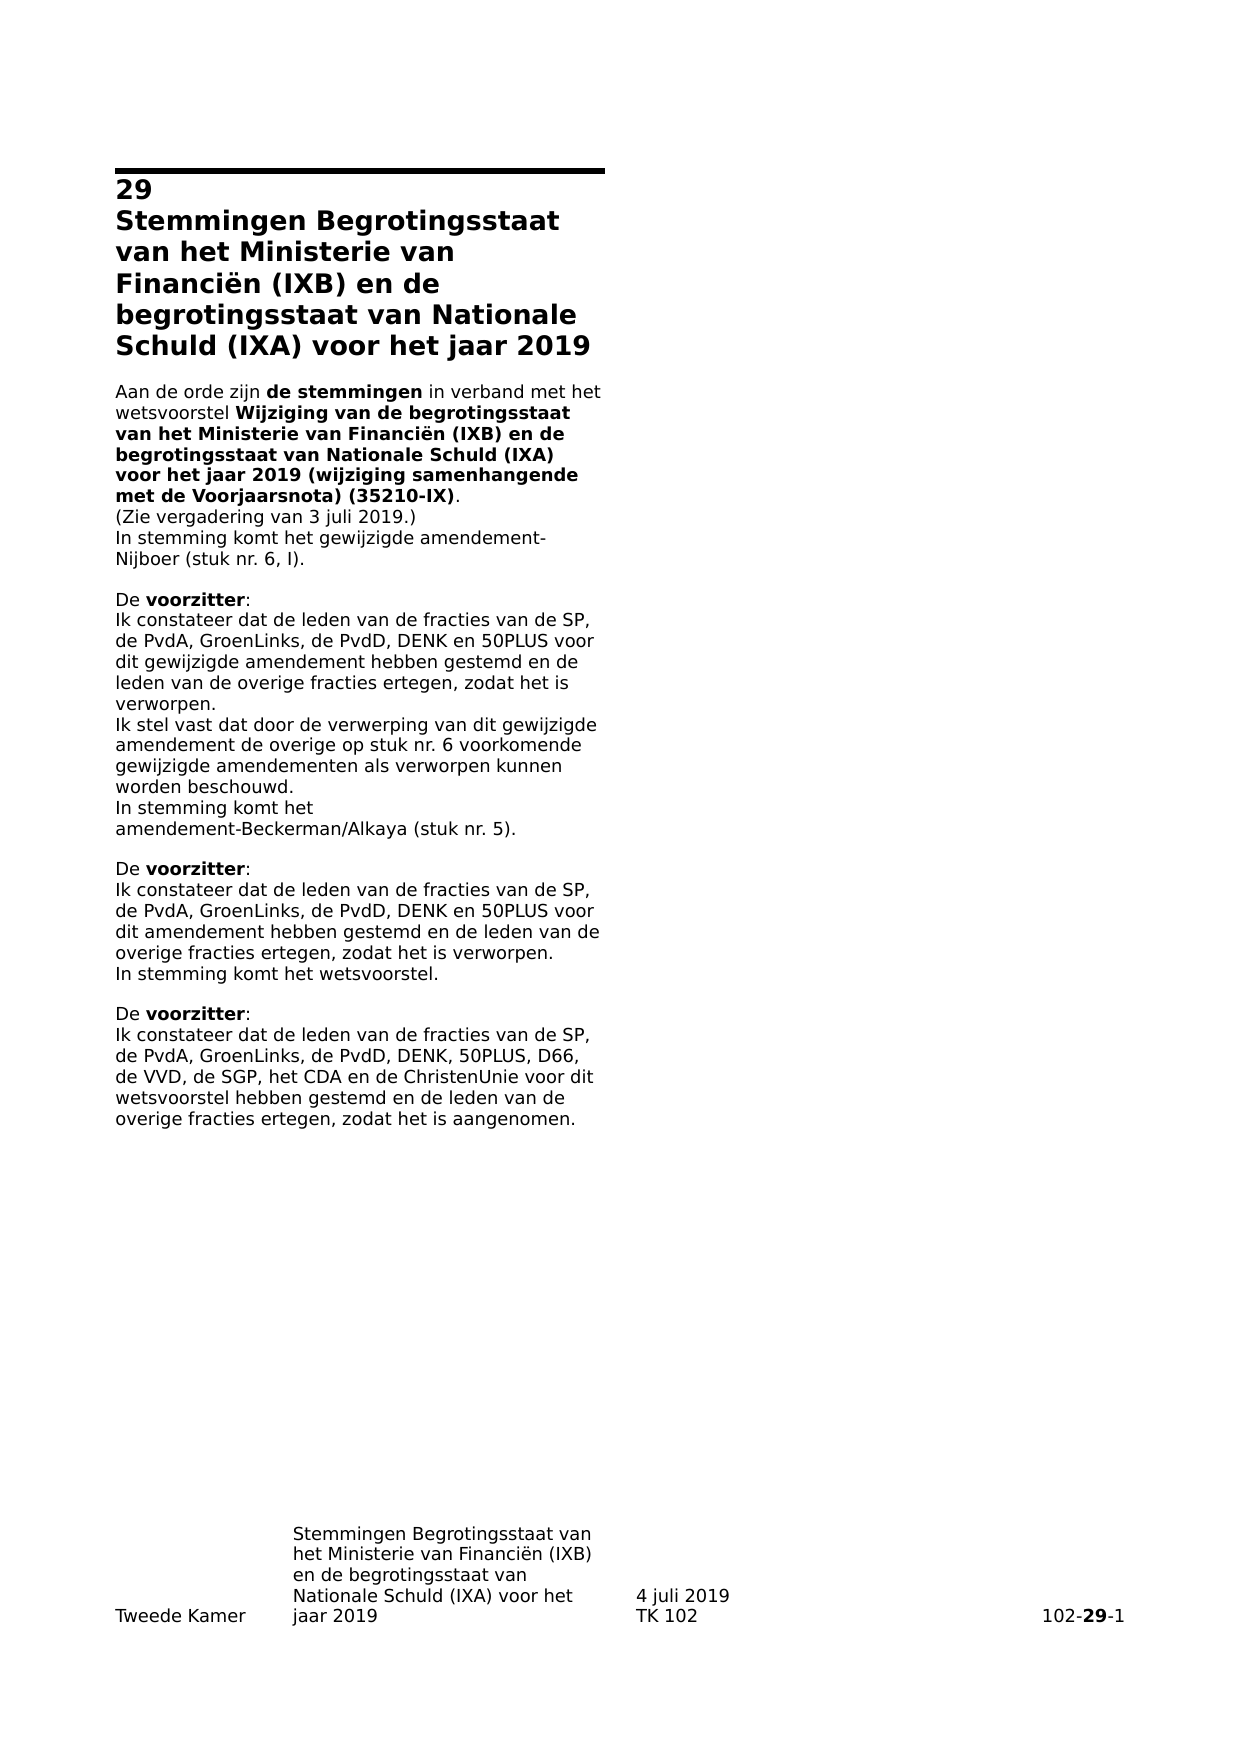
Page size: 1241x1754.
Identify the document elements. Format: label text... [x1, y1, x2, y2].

text De voorzitter: [115, 589, 605, 610]
text In stemming komt het amendement-Beckerman/Alkaya (stuk nr. 5). [115, 798, 605, 839]
text In stemming komt het gewijzigde amendement-Nijboer (stuk nr. 6, I). [115, 528, 605, 569]
text De voorzitter: [115, 859, 605, 880]
text Ik constateer dat de leden van de fracties van de SP, de PvdA, GroenLinks, de PvdD, DENK en 50PLUS voor dit gewijzigde amendement hebben gestemd en de leden van de overige fracties ertegen, zodat het is verworpen. [115, 610, 605, 714]
title 29 Stemmingen Begrotingsstaat van het Ministerie van Financiën (IXB) en de begrotingsstaat van Nationale Schuld (IXA) voor het jaar 2019 [115, 174, 605, 362]
text De voorzitter: [115, 1004, 605, 1025]
text Aan de orde zijn de stemmingen in verband met het wetsvoorstel Wijziging van de begrotingsstaat van het Ministerie van Financiën (IXB) en de begrotingsstaat van Nationale Schuld (IXA) voor het jaar 2019 (wijziging samenhangende met de Voorjaarsnota) (35210-IX). [115, 382, 605, 507]
text Ik constateer dat de leden van de fracties van de SP, de PvdA, GroenLinks, de PvdD, DENK en 50PLUS voor dit amendement hebben gestemd en de leden van de overige fracties ertegen, zodat het is verworpen. [115, 880, 605, 963]
text Ik constateer dat de leden van de fracties van de SP, de PvdA, GroenLinks, de PvdD, DENK, 50PLUS, D66, de VVD, de SGP, het CDA en de ChristenUnie voor dit wetsvoorstel hebben gestemd en de leden van de overige fracties ertegen, zodat het is aangenomen. [115, 1025, 605, 1129]
text (Zie vergadering van 3 juli 2019.) [115, 507, 605, 528]
text In stemming komt het wetsvoorstel. [115, 963, 605, 984]
text Ik stel vast dat door de verwerping van dit gewijzigde amendement de overige op stuk nr. 6 voorkomende gewijzigde amendementen als verworpen kunnen worden beschouwd. [115, 714, 605, 798]
